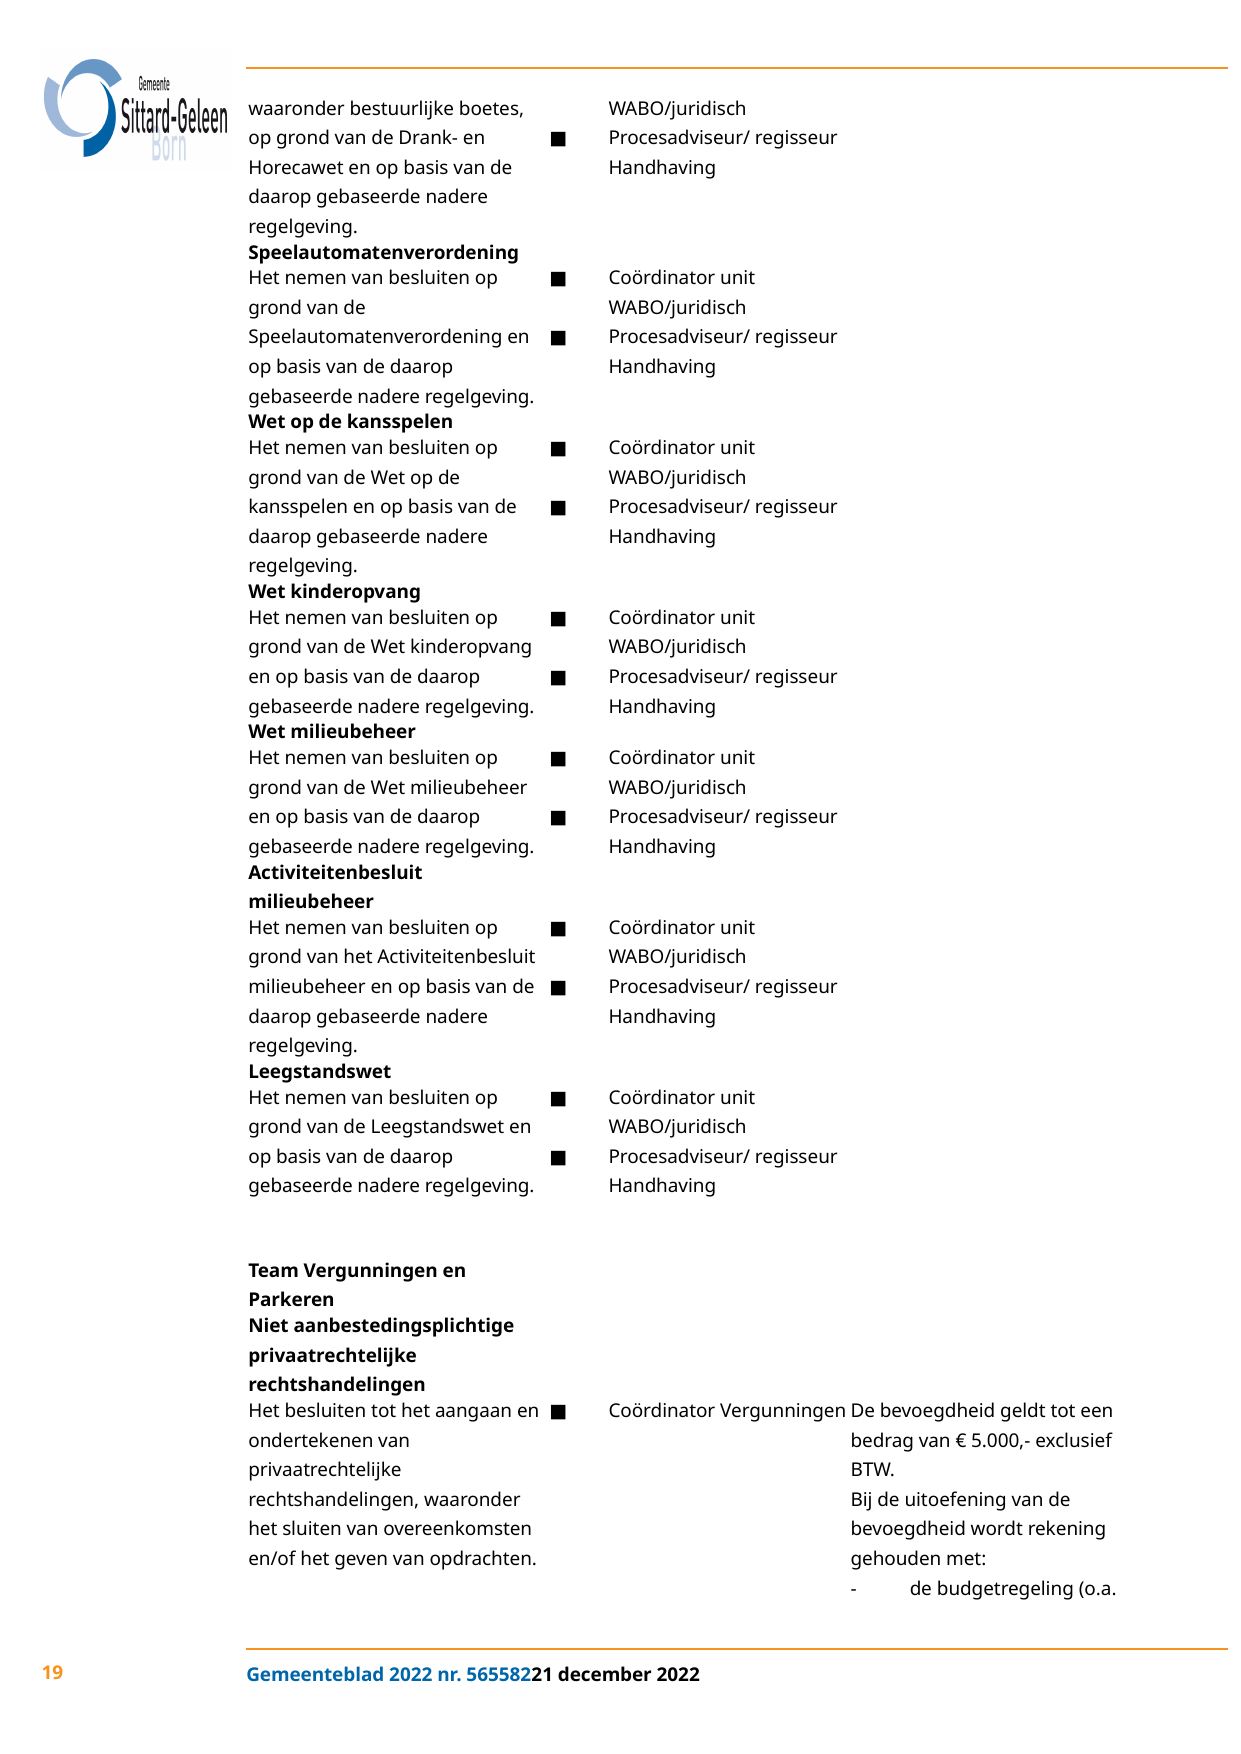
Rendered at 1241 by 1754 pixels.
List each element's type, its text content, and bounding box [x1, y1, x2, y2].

table_cell [549, 239, 850, 264]
table_cell [549, 719, 850, 744]
table_cell Het nemen van besluiten op grond van de Speelautomatenverordening en op basis van de daarop gebaseerde nadere regelgeving. [248, 265, 549, 409]
table_cell [850, 604, 1152, 719]
table_cell De bevoegdheid geldt tot een bedrag van € 5.000,- exclusief BTW. Bij de uitoefening van de bevoegdheid wordt rekening gehouden met: de budgetregeling (o.a. [850, 1397, 1152, 1601]
table_cell [850, 719, 1152, 744]
table_cell Het nemen van besluiten op grond van de Wet op de kansspelen en op basis van de daarop gebaseerde nadere regelgeving. [248, 434, 549, 578]
picture [41, 47, 231, 172]
table_cell WABO/juridisch Procesadviseur/ regisseur Handhaving [549, 95, 850, 239]
table_cell Coördinator unit WABO/juridisch Procesadviseur/ regisseur Handhaving [549, 744, 850, 859]
table_header [549, 1257, 850, 1312]
table_cell [850, 914, 1152, 1058]
table_cell [850, 859, 1152, 914]
table_cell [549, 1313, 850, 1397]
table_cell Het nemen van besluiten op grond van de Wet milieubeheer en op basis van de daarop gebaseerde nadere regelgeving. [248, 744, 549, 859]
table_cell Niet aanbestedingsplichtige privaatrechtelijke rechtshandelingen [248, 1313, 549, 1397]
table_cell [549, 579, 850, 604]
table_cell Coördinator unit WABO/juridisch Procesadviseur/ regisseur Handhaving [549, 604, 850, 719]
table_cell Activiteitenbesluit milieubeheer [248, 859, 549, 914]
table_cell [850, 1313, 1152, 1397]
table_cell Coördinator unit WABO/juridisch Procesadviseur/ regisseur Handhaving [549, 914, 850, 1058]
table_cell Coördinator Vergunningen [549, 1397, 850, 1601]
table_cell [248, 1199, 549, 1224]
table_cell Leegstandswet [248, 1058, 549, 1084]
table_cell [549, 409, 850, 434]
table_cell Coördinator unit WABO/juridisch Procesadviseur/ regisseur Handhaving [549, 434, 850, 578]
table_cell [850, 265, 1152, 409]
table_cell Het nemen van besluiten op grond van de Wet kinderopvang en op basis van de daarop gebaseerde nadere regelgeving. [248, 604, 549, 719]
table_cell [850, 1084, 1152, 1198]
table_cell Coördinator unit WABO/juridisch Procesadviseur/ regisseur Handhaving [549, 1084, 850, 1198]
table_cell [850, 1058, 1152, 1084]
table_cell Wet milieubeheer [248, 719, 549, 744]
table_cell [549, 1058, 850, 1084]
table_cell [850, 744, 1152, 859]
table_header [850, 1257, 1152, 1312]
table_cell Coördinator unit WABO/juridisch Procesadviseur/ regisseur Handhaving [549, 265, 850, 409]
table_cell [549, 859, 850, 914]
table_cell [850, 434, 1152, 578]
table_cell [549, 1199, 850, 1224]
table_cell Wet op de kansspelen [248, 409, 549, 434]
table_cell [850, 1199, 1152, 1224]
table_cell Het nemen van besluiten op grond van de Leegstandswet en op basis van de daarop gebaseerde nadere regelgeving. [248, 1084, 549, 1198]
table_cell Wet kinderopvang [248, 579, 549, 604]
table_cell Het nemen van besluiten op grond van het Activiteitenbesluit milieubeheer en op basis van de daarop gebaseerde nadere regelgeving. [248, 914, 549, 1058]
table_header Team Vergunningen en Parkeren [248, 1257, 549, 1312]
table_cell Het besluiten tot het aangaan en ondertekenen van privaatrechtelijke rechtshandelingen, waaronder het sluiten van overeenkomsten en/of het geven van opdrachten. [248, 1397, 549, 1601]
table_cell waaronder bestuurlijke boetes, op grond van de Drank- en Horecawet en op basis van de daarop gebaseerde nadere regelgeving. [248, 95, 549, 239]
table_cell Speelautomatenverordening [248, 239, 549, 264]
table_cell [850, 239, 1152, 264]
table_cell [850, 409, 1152, 434]
table_cell [850, 579, 1152, 604]
table_cell [850, 95, 1152, 239]
